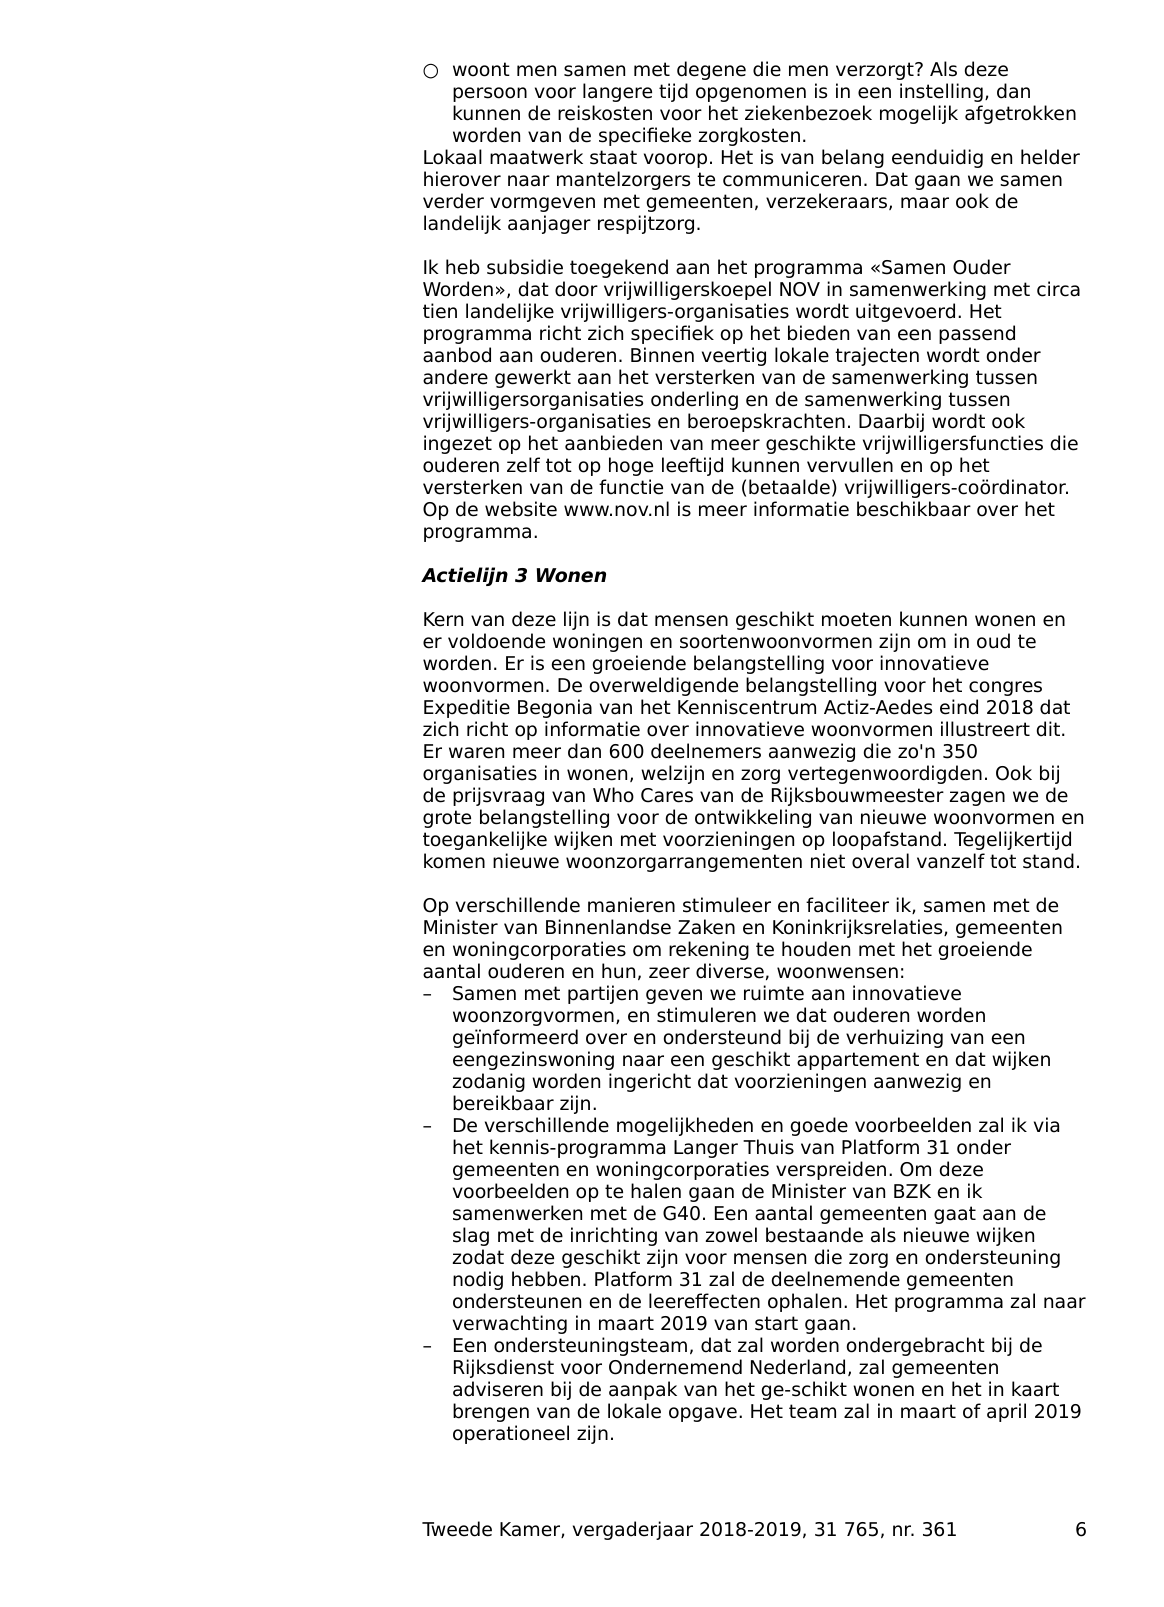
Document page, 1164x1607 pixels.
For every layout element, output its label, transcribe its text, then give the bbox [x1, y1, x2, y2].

subtitle Actielijn 3 Wonen [422, 565, 1087, 587]
text Kern van deze lijn is dat mensen geschikt moeten kunnen wonen en er voldoende woningen en soortenwoonvormen zijn om in oud te worden. Er is een groeiende belangstelling voor innovatieve woonvormen. De overweldigende belangstelling voor het congres Expeditie Begonia van het Kenniscentrum Actiz-Aedes eind 2018 dat zich richt op informatie over innovatieve woonvormen illustreert dit. Er waren meer dan 600 deelnemers aanwezig die zo'n 350 organisaties in wonen, welzijn en zorg vertegenwoordigden. Ook bij de prijsvraag van Who Cares van de Rijksbouwmeester zagen we de grote belangstelling voor de ontwikkeling van nieuwe woonvormen en toegankelijke wijken met voorzieningen op loopafstand. Tegelijkertijd komen nieuwe woonzorgarrangementen niet overal vanzelf tot stand. [422, 609, 1087, 873]
text – Samen met partijen geven we ruimte aan innovatieve woonzorgvormen, en stimuleren we dat ouderen worden geïnformeerd over en ondersteund bij de verhuizing van een eengezinswoning naar een geschikt appartement en dat wijken zodanig worden ingericht dat voorzieningen aanwezig en bereikbaar zijn. [422, 983, 1087, 1115]
text Ik heb subsidie toegekend aan het programma «Samen Ouder Worden», dat door vrijwilligerskoepel NOV in samenwerking met circa tien landelijke vrijwilligers-organisaties wordt uitgevoerd. Het programma richt zich specifiek op het bieden van een passend aanbod aan ouderen. Binnen veertig lokale trajecten wordt onder andere gewerkt aan het versterken van de samenwerking tussen vrijwilligersorganisaties onderling en de samenwerking tussen vrijwilligers-organisaties en beroepskrachten. Daarbij wordt ook ingezet op het aanbieden van meer geschikte vrijwilligersfuncties die ouderen zelf tot op hoge leeftijd kunnen vervullen en op het versterken van de functie van de (betaalde) vrijwilligers-coördinator. Op de website www.nov.nl is meer informatie beschikbaar over het programma. [422, 257, 1087, 543]
text – Een ondersteuningsteam, dat zal worden ondergebracht bij de Rijksdienst voor Ondernemend Nederland, zal gemeenten adviseren bij de aanpak van het ge-schikt wonen en het in kaart brengen van de lokale opgave. Het team zal in maart of april 2019 operationeel zijn. [422, 1335, 1087, 1444]
text ○ woont men samen met degene die men verzorgt? Als deze persoon voor langere tijd opgenomen is in een instelling, dan kunnen de reiskosten voor het ziekenbezoek mogelijk afgetrokken worden van de specifieke zorgkosten. [422, 59, 1087, 147]
text Lokaal maatwerk staat voorop. Het is van belang eenduidig en helder hierover naar mantelzorgers te communiceren. Dat gaan we samen verder vormgeven met gemeenten, verzekeraars, maar ook de landelijk aanjager respijtzorg. [422, 147, 1087, 235]
text – De verschillende mogelijkheden en goede voorbeelden zal ik via het kennis-programma Langer Thuis van Platform 31 onder gemeenten en woningcorporaties verspreiden. Om deze voorbeelden op te halen gaan de Minister van BZK en ik samenwerken met de G40. Een aantal gemeenten gaat aan de slag met de inrichting van zowel bestaande als nieuwe wijken zodat deze geschikt zijn voor mensen die zorg en ondersteuning nodig hebben. Platform 31 zal de deelnemende gemeenten ondersteunen en de leereffecten ophalen. Het programma zal naar verwachting in maart 2019 van start gaan. [422, 1115, 1087, 1335]
text Op verschillende manieren stimuleer en faciliteer ik, samen met de Minister van Binnenlandse Zaken en Koninkrijksrelaties, gemeenten en woningcorporaties om rekening te houden met het groeiende aantal ouderen en hun, zeer diverse, woonwensen: [422, 895, 1087, 983]
